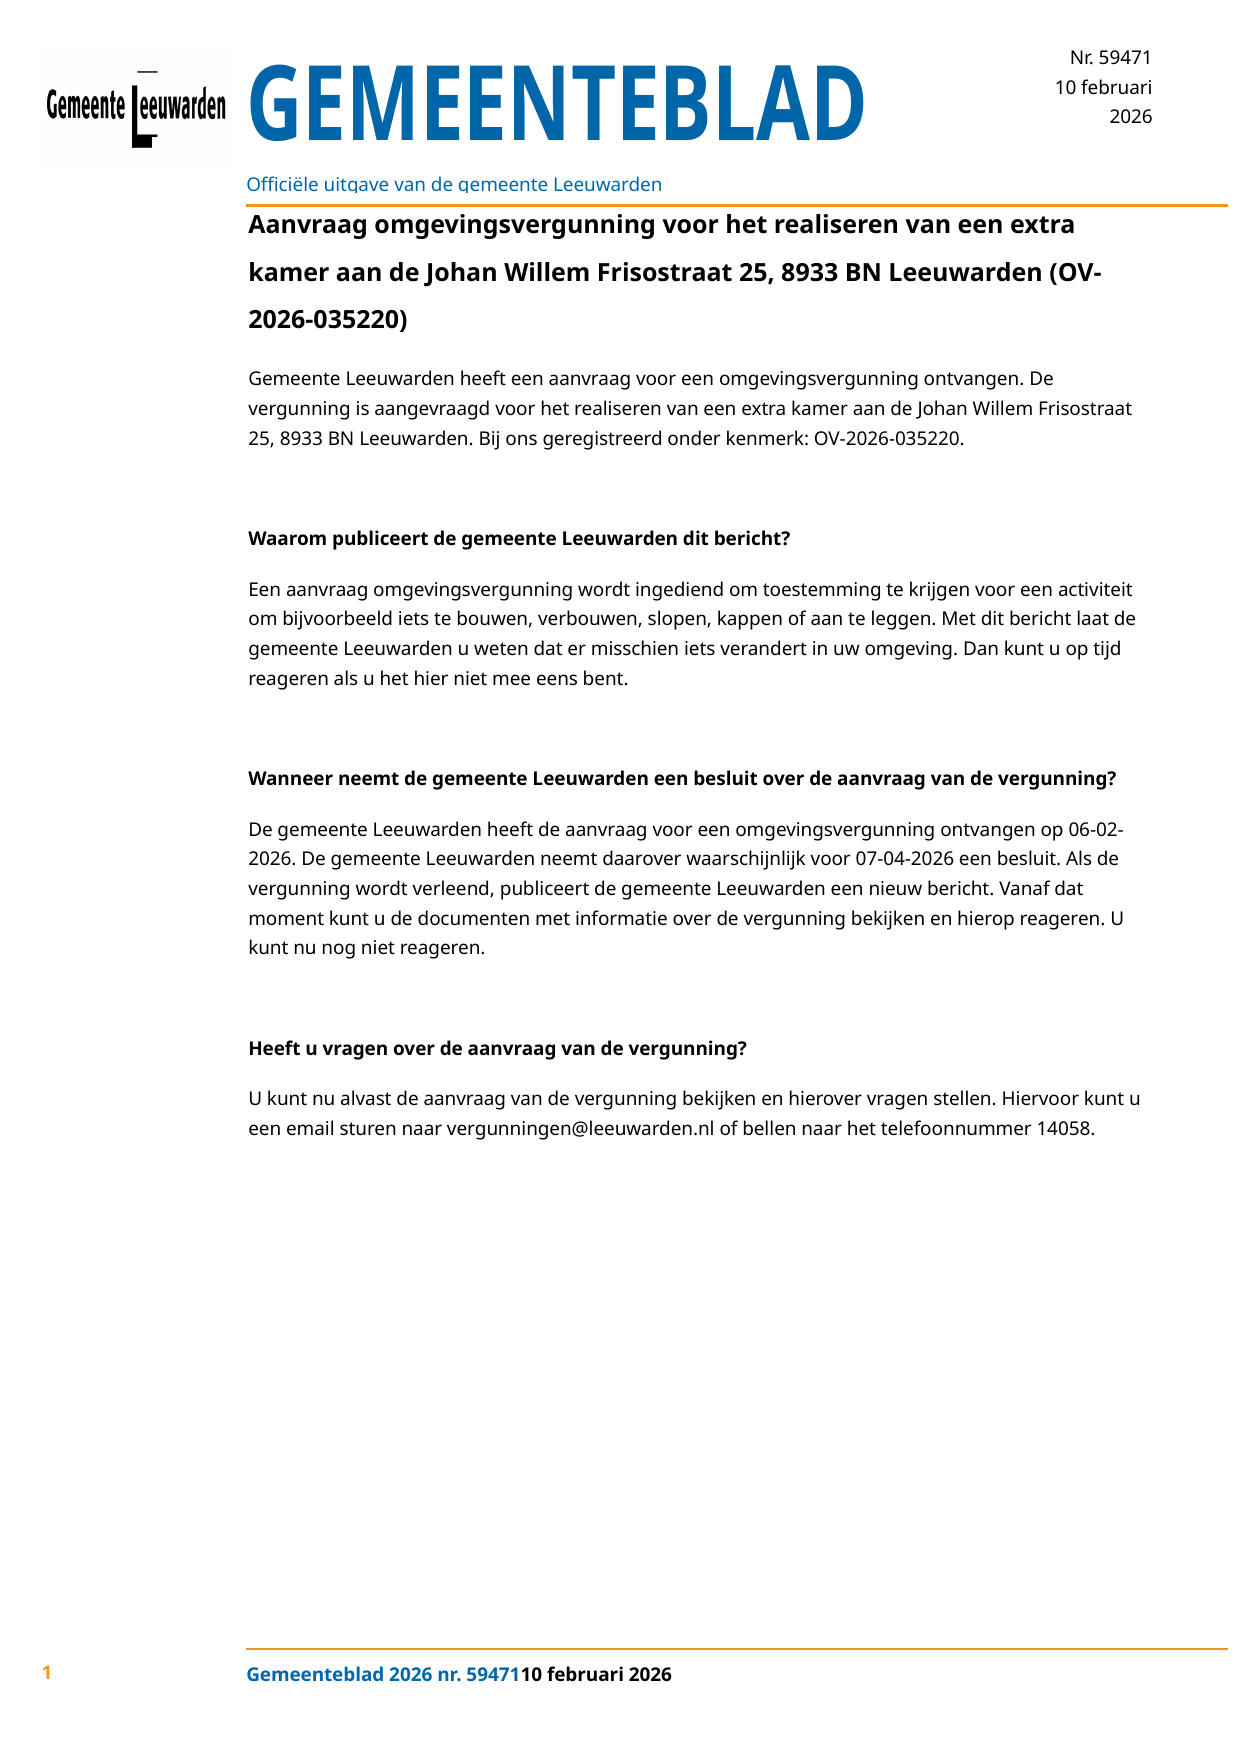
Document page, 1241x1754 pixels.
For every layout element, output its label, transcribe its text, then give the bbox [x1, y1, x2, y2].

text Gemeente Leeuwarden heeft een aanvraag voor een omgevingsvergunning ontvangen. De vergunning is aangevraagd voor het realiseren van een extra kamer aan de Johan Willem Frisostraat 25, 8933 BN Leeuwarden. Bij ons geregistreerd onder kenmerk: OV-2026-035220. [248, 366, 1152, 450]
text Waarom publiceert de gemeente Leeuwarden dit bericht? [248, 526, 1152, 551]
text De gemeente Leeuwarden heeft de aanvraag voor een omgevingsvergunning ontvangen op 06-02-2026. De gemeente Leeuwarden neemt daarover waarschijnlijk voor 07-04-2026 een besluit. Als de vergunning wordt verleend, publiceert de gemeente Leeuwarden een nieuw bericht. Vanaf dat moment kunt u de documenten met informatie over de vergunning bekijken en hierop reageren. U kunt nu nog niet reageren. [248, 816, 1152, 960]
picture [41, 47, 231, 172]
text U kunt nu alvast de aanvraag van de vergunning bekijken en hierover vragen stellen. Hiervoor kunt u een email sturen naar vergunningen@leeuwarden.nl of bellen naar het telefoonnummer 14058. [248, 1086, 1152, 1141]
text Een aanvraag omgevingsvergunning wordt ingediend om toestemming te krijgen voor een activiteit om bijvoorbeeld iets te bouwen, verbouwen, slopen, kappen of aan te leggen. Met dit bericht laat de gemeente Leeuwarden u weten dat er misschien iets verandert in uw omgeving. Dan kunt u op tijd reageren als u het hier niet mee eens bent. [248, 576, 1152, 690]
text Heeft u vragen over de aanvraag van de vergunning? [248, 1035, 1152, 1061]
text Wanneer neemt de gemeente Leeuwarden een besluit over de aanvraag van de vergunning? [248, 766, 1152, 791]
text Aanvraag omgevingsvergunning voor het realiseren van een extra kamer aan de Johan Willem Frisostraat 25, 8933 BN Leeuwarden (OV-2026-035220) [248, 207, 1152, 336]
